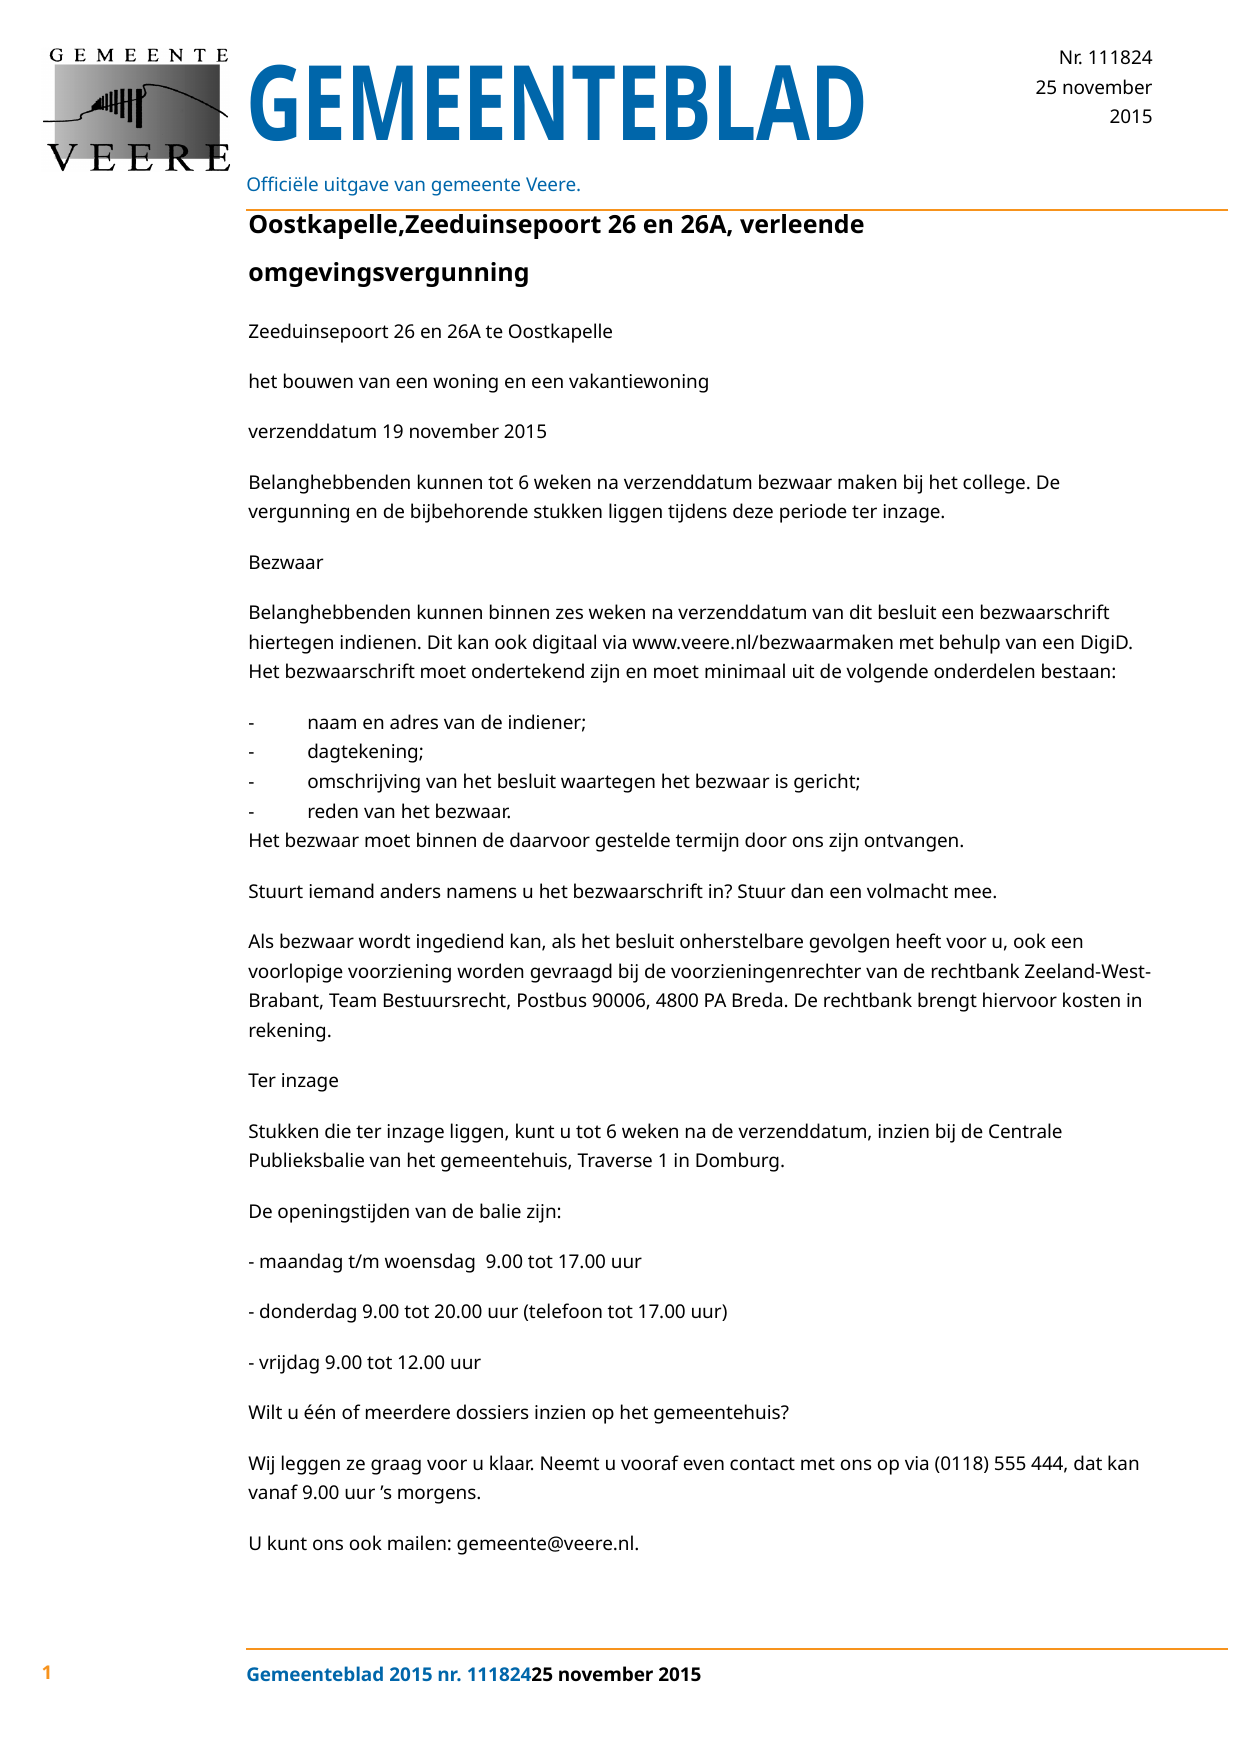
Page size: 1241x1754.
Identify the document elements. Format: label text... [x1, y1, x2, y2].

text U kunt ons ook mailen: gemeente@veere.nl. [248, 1530, 1152, 1556]
list dagtekening; [248, 739, 1152, 764]
text - maandag t/m woensdag 9.00 tot 17.00 uur [248, 1248, 1152, 1274]
text Oostkapelle,Zeeduinsepoort 26 en 26A, verleende omgevingsvergunning [248, 211, 1152, 288]
text - donderdag 9.00 tot 20.00 uur (telefoon tot 17.00 uur) [248, 1299, 1152, 1324]
text Zeeduinsepoort 26 en 26A te Oostkapelle [248, 318, 1152, 344]
text Wilt u één of meerdere dossiers inzien op het gemeentehuis? [248, 1399, 1152, 1425]
text Wij leggen ze graag voor u klaar. Neemt u vooraf even contact met ons op via (0118) 555 444, dat kan vanaf 9.00 uur ’s morgens. [248, 1450, 1152, 1505]
list omschrijving van het besluit waartegen het bezwaar is gericht; [248, 768, 1152, 794]
text het bouwen van een woning en een vakantiewoning [248, 368, 1152, 394]
text - vrijdag 9.00 tot 12.00 uur [248, 1349, 1152, 1375]
list reden van het bezwaar. [248, 798, 1152, 824]
text Belanghebbenden kunnen tot 6 weken na verzenddatum bezwaar maken bij het college. De vergunning en de bijbehorende stukken liggen tijdens deze periode ter inzage. [248, 469, 1152, 524]
text Belanghebbenden kunnen binnen zes weken na verzenddatum van dit besluit een bezwaarschrift hiertegen indienen. Dit kan ook digitaal via www.veere.nl/bezwaarmaken met behulp van een DigiD. Het bezwaarschrift moet ondertekend zijn en moet minimaal uit de volgende onderdelen bestaan: [248, 599, 1152, 684]
text De openingstijden van de balie zijn: [248, 1198, 1152, 1224]
text Bezwaar [248, 549, 1152, 575]
text Ter inzage [248, 1067, 1152, 1093]
text Stuurt iemand anders namens u het bezwaarschrift in? Stuur dan een volmacht mee. [248, 878, 1152, 904]
text Als bezwaar wordt ingediend kan, als het besluit onherstelbare gevolgen heeft voor u, ook een voorlopige voorziening worden gevraagd bij de voorzieningenrechter van de rechtbank Zeeland-West-Brabant, Team Bestuursrecht, Postbus 90006, 4800 PA Breda. De rechtbank brengt hiervoor kosten in rekening. [248, 928, 1152, 1043]
text Het bezwaar moet binnen de daarvoor gestelde termijn door ons zijn ontvangen. [248, 827, 1152, 853]
list naam en adres van de indiener; [248, 709, 1152, 735]
picture [41, 47, 231, 172]
text Stukken die ter inzage liggen, kunt u tot 6 weken na de verzenddatum, inzien bij de Centrale Publieksbalie van het gemeentehuis, Traverse 1 in Domburg. [248, 1118, 1152, 1173]
text verzenddatum 19 november 2015 [248, 419, 1152, 444]
